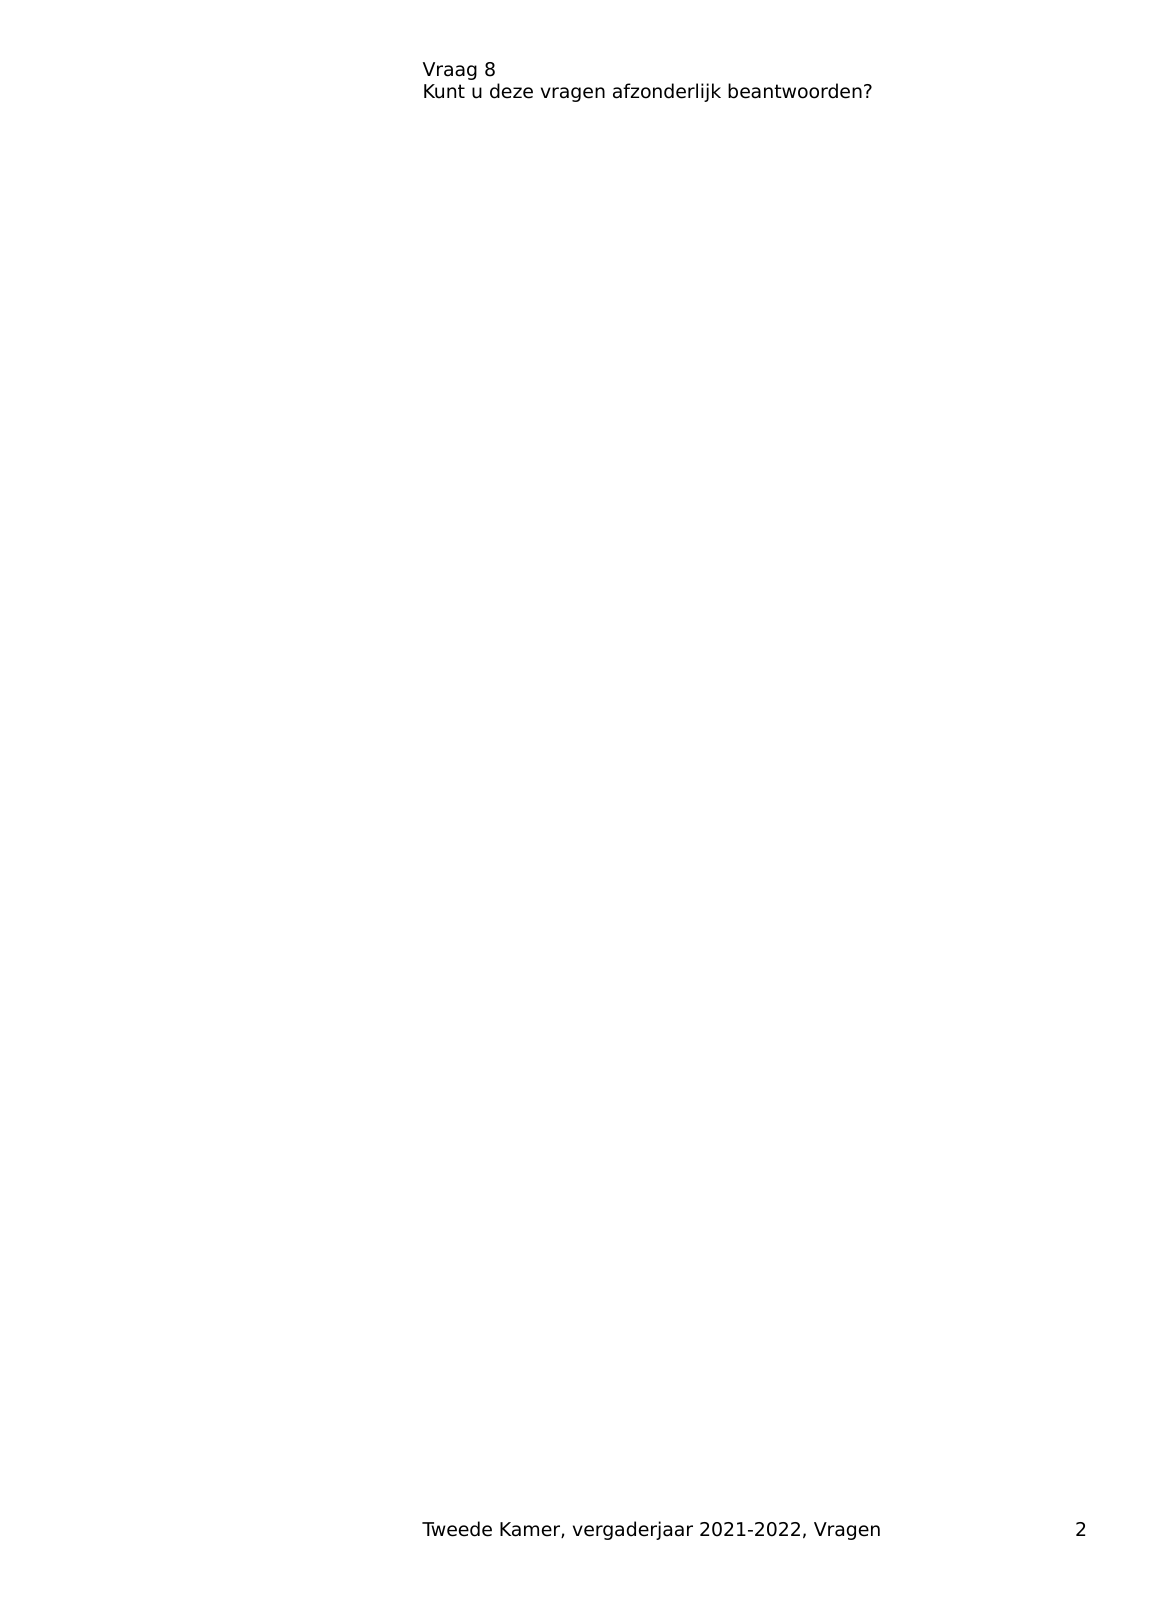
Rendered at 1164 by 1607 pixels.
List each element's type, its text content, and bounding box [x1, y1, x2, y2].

text Vraag 8 [422, 59, 1087, 81]
text Kunt u deze vragen afzonderlijk beantwoorden? [422, 81, 1087, 103]
